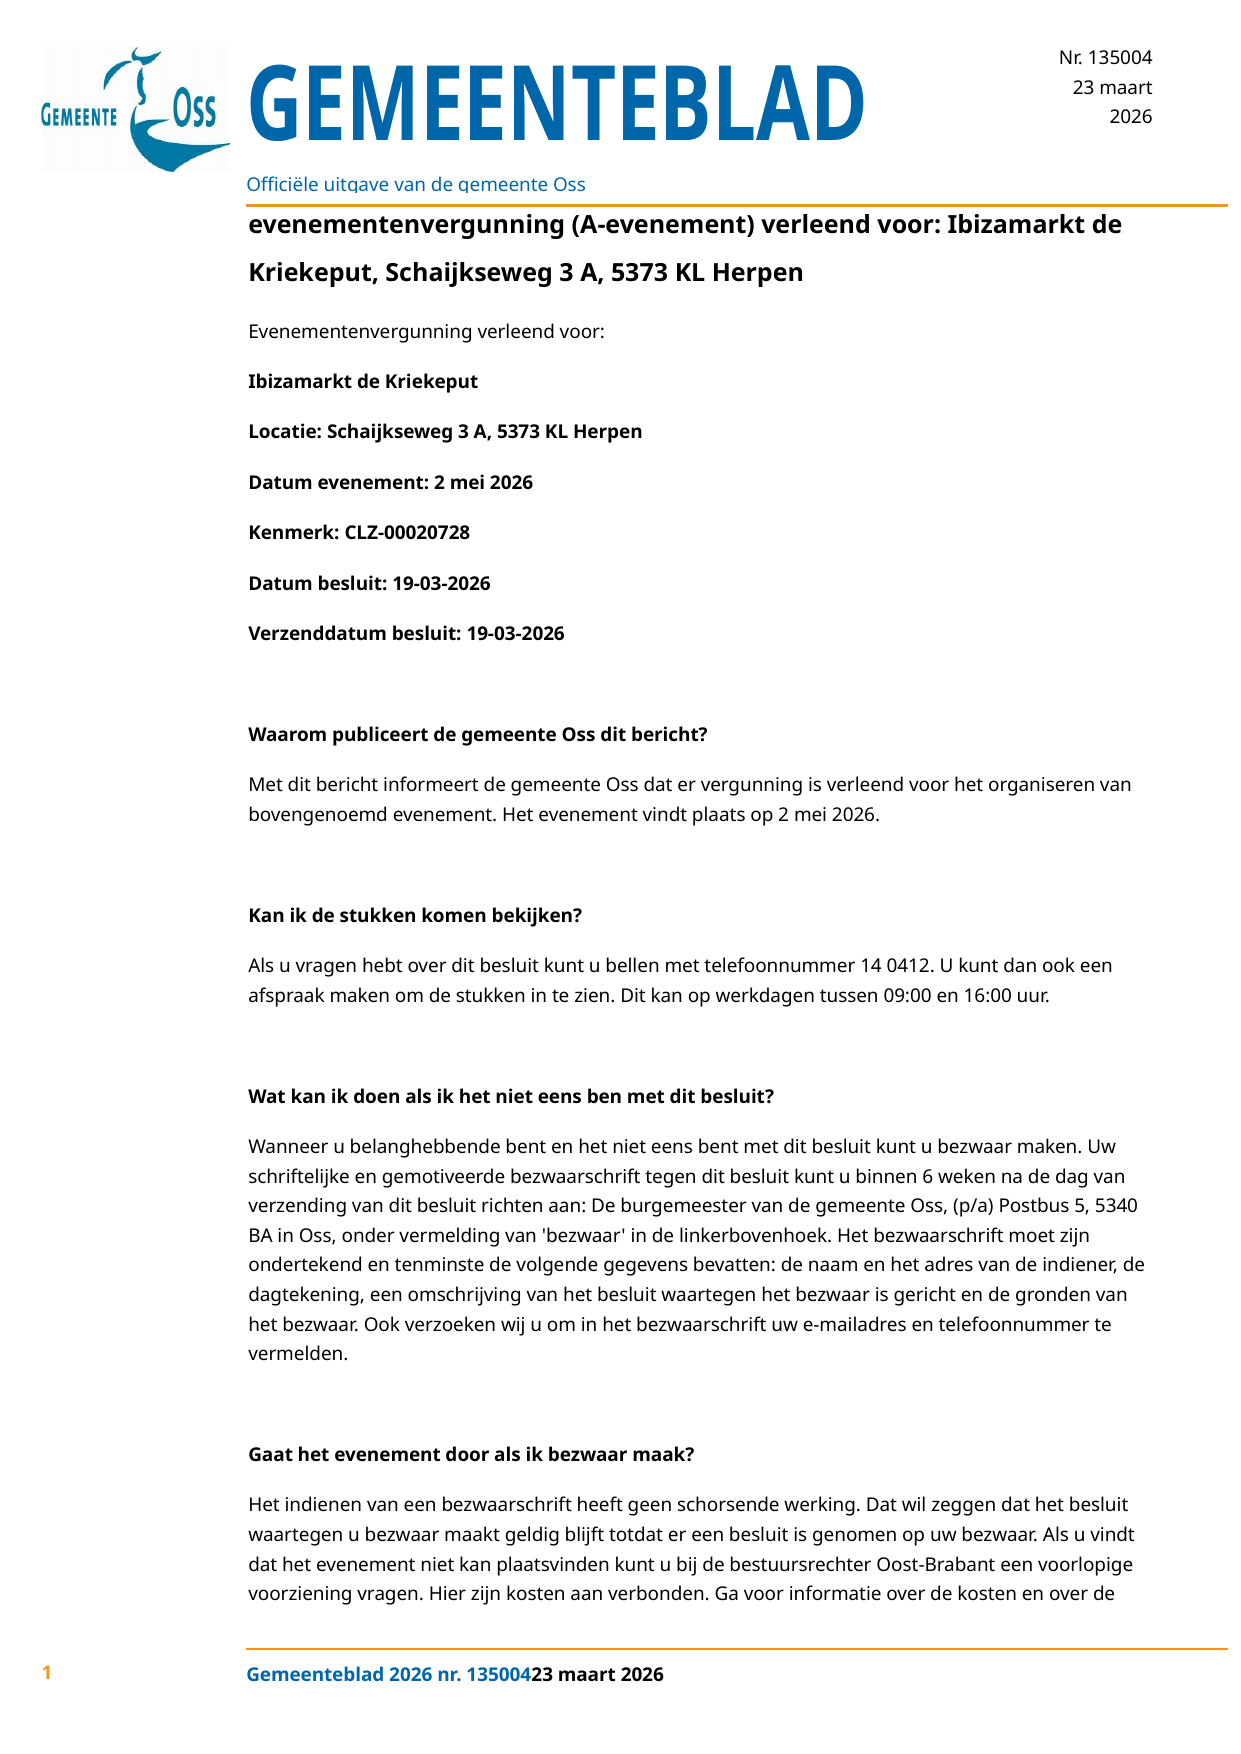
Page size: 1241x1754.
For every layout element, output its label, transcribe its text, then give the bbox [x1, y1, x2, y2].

text Datum evenement: 2 mei 2026 [248, 469, 1152, 495]
text Kan ik de stukken komen bekijken? [248, 902, 1152, 928]
text Ibizamarkt de Kriekeput [248, 368, 1152, 394]
text Gaat het evenement door als ik bezwaar maak? [248, 1441, 1152, 1467]
text Wanneer u belanghebbende bent en het niet eens bent met dit besluit kunt u bezwaar maken. Uw schriftelijke en gemotiveerde bezwaarschrift tegen dit besluit kunt u binnen 6 weken na de dag van verzending van dit besluit richten aan: De burgemeester van de gemeente Oss, (p/a) Postbus 5, 5340 BA in Oss, onder vermelding van 'bezwaar' in de linkerbovenhoek. Het bezwaarschrift moet zijn ondertekend en tenminste de volgende gegevens bevatten: de naam en het adres van de indiener, de dagtekening, een omschrijving van het besluit waartegen het bezwaar is gericht en de gronden van het bezwaar. Ook verzoeken wij u om in het bezwaarschrift uw e-mailadres en telefoonnummer te vermelden. [248, 1133, 1152, 1366]
text Evenementenvergunning verleend voor: [248, 318, 1152, 344]
text Het indienen van een bezwaarschrift heeft geen schorsende werking. Dat wil zeggen dat het besluit waartegen u bezwaar maakt geldig blijft totdat er een besluit is genomen op uw bezwaar. Als u vindt dat het evenement niet kan plaatsvinden kunt u bij de bestuursrechter Oost-Brabant een voorlopige voorziening vragen. Hier zijn kosten aan verbonden. Ga voor informatie over de kosten en over de [248, 1492, 1152, 1606]
text Datum besluit: 19-03-2026 [248, 570, 1152, 596]
text evenementenvergunning (A-evenement) verleend voor: Ibizamarkt de Kriekeput, Schaijkseweg 3 A, 5373 KL Herpen [248, 207, 1152, 288]
text Kenmerk: CLZ-00020728 [248, 519, 1152, 545]
text Locatie: Schaijkseweg 3 A, 5373 KL Herpen [248, 419, 1152, 444]
text Waarom publiceert de gemeente Oss dit bericht? [248, 721, 1152, 747]
text Verzenddatum besluit: 19-03-2026 [248, 620, 1152, 646]
text Als u vragen hebt over dit besluit kunt u bellen met telefoonnummer 14 0412. U kunt dan ook een afspraak maken om de stukken in te zien. Dit kan op werkdagen tussen 09:00 en 16:00 uur. [248, 952, 1152, 1008]
picture [41, 47, 231, 172]
text Wat kan ik doen als ik het niet eens ben met dit besluit? [248, 1083, 1152, 1109]
text Met dit bericht informeert de gemeente Oss dat er vergunning is verleend voor het organiseren van bovengenoemd evenement. Het evenement vindt plaats op 2 mei 2026. [248, 772, 1152, 827]
